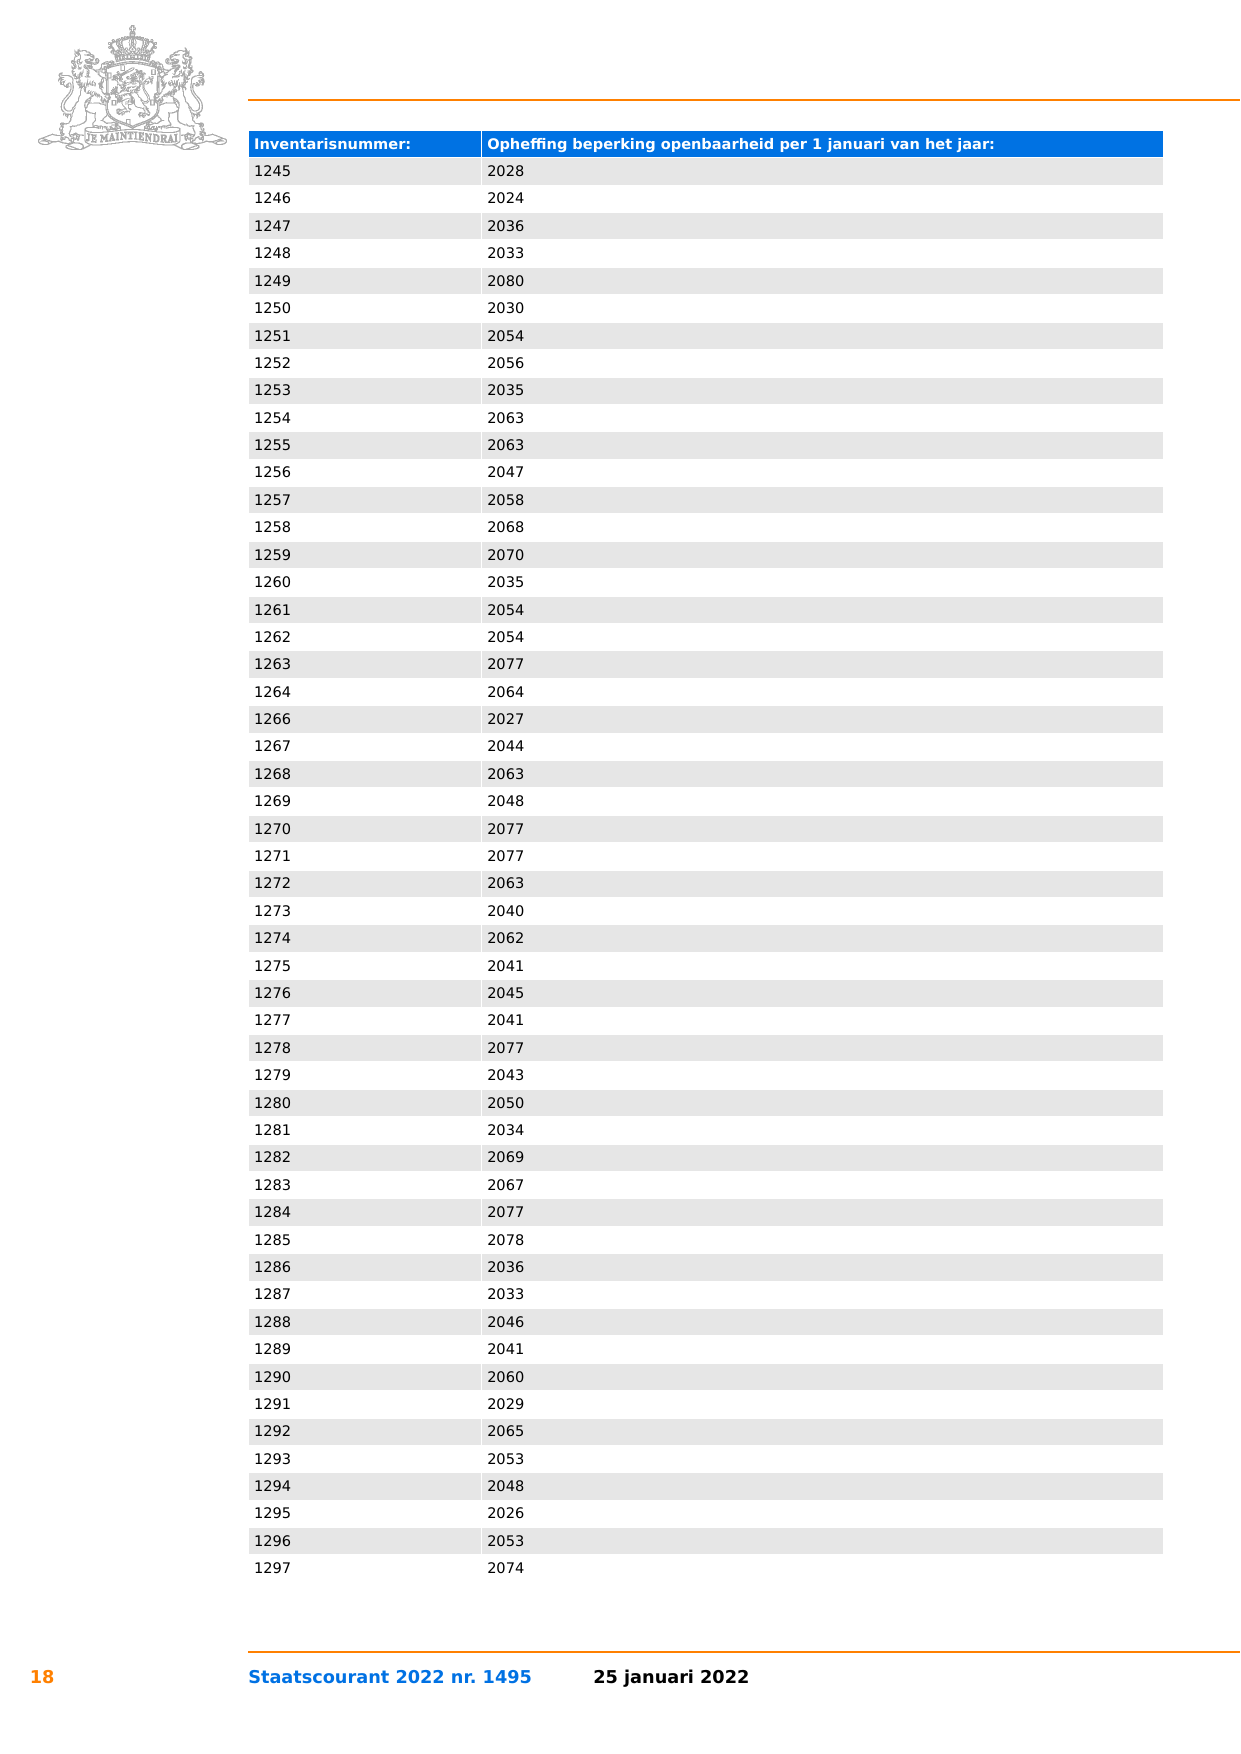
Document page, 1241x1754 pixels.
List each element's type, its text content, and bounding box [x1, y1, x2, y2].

table_cell 2047 [482, 460, 1163, 486]
table_cell 2026 [482, 1501, 1163, 1527]
table_cell 1280 [249, 1090, 481, 1116]
table_cell 1292 [249, 1419, 481, 1445]
table_cell 1297 [249, 1556, 481, 1582]
table_cell 2054 [482, 323, 1163, 349]
table_cell 1267 [249, 734, 481, 760]
table_cell 1268 [249, 761, 481, 787]
table_cell 2054 [482, 624, 1163, 650]
table_cell 2041 [482, 1008, 1163, 1034]
table_cell 2044 [482, 734, 1163, 760]
table_cell 2080 [482, 268, 1163, 294]
table_cell 1252 [249, 350, 481, 376]
table_cell 1260 [249, 569, 481, 596]
table_cell 2077 [482, 1035, 1163, 1061]
table_cell 1293 [249, 1446, 481, 1472]
table_cell 1250 [249, 295, 481, 322]
table_cell 2074 [482, 1556, 1163, 1582]
table_cell 1274 [249, 925, 481, 952]
table_cell 2054 [482, 597, 1163, 623]
table_cell 2046 [482, 1309, 1163, 1335]
table_cell 2056 [482, 350, 1163, 376]
table_cell 2033 [482, 241, 1163, 267]
table_cell 1246 [249, 186, 481, 212]
table_cell 1288 [249, 1309, 481, 1335]
table_cell 2034 [482, 1117, 1163, 1143]
table_cell 2069 [482, 1145, 1163, 1171]
table_cell 1259 [249, 542, 481, 568]
table_cell 2078 [482, 1227, 1163, 1253]
table_cell 1289 [249, 1336, 481, 1363]
table_header Opheffing beperking openbaarheid per 1 januari van het jaar: [482, 131, 1163, 157]
table_cell 2027 [482, 706, 1163, 733]
table_cell 1270 [249, 816, 481, 842]
table_cell 1249 [249, 268, 481, 294]
table_cell 2058 [482, 487, 1163, 513]
table_cell 2048 [482, 789, 1163, 815]
table_cell 1281 [249, 1117, 481, 1143]
table_cell 1290 [249, 1364, 481, 1390]
table_cell 1287 [249, 1282, 481, 1308]
table_cell 1294 [249, 1473, 481, 1500]
table_cell 2077 [482, 816, 1163, 842]
table_cell 1248 [249, 241, 481, 267]
picture [38, 25, 227, 150]
table_cell 1269 [249, 789, 481, 815]
table_cell 1295 [249, 1501, 481, 1527]
table_cell 1255 [249, 432, 481, 459]
table_cell 1256 [249, 460, 481, 486]
table_cell 1286 [249, 1254, 481, 1281]
table_cell 1277 [249, 1008, 481, 1034]
table_cell 1283 [249, 1172, 481, 1198]
table_cell 1285 [249, 1227, 481, 1253]
table_cell 1291 [249, 1391, 481, 1417]
table_cell 1264 [249, 679, 481, 705]
table_cell 2030 [482, 295, 1163, 322]
table_cell 1258 [249, 515, 481, 541]
table_cell 2063 [482, 871, 1163, 897]
table_cell 1251 [249, 323, 481, 349]
table_cell 2041 [482, 953, 1163, 979]
table_cell 1278 [249, 1035, 481, 1061]
table_cell 2036 [482, 1254, 1163, 1281]
table_cell 2048 [482, 1473, 1163, 1500]
table_cell 1275 [249, 953, 481, 979]
table_cell 2029 [482, 1391, 1163, 1417]
table_cell 1257 [249, 487, 481, 513]
table_cell 2077 [482, 651, 1163, 678]
table_cell 2053 [482, 1446, 1163, 1472]
table_cell 2035 [482, 569, 1163, 596]
table_cell 1262 [249, 624, 481, 650]
table_cell 1271 [249, 843, 481, 869]
table_cell 2024 [482, 186, 1163, 212]
table_cell 2053 [482, 1528, 1163, 1554]
table_cell 2065 [482, 1419, 1163, 1445]
table_cell 2063 [482, 405, 1163, 431]
table_cell 1247 [249, 213, 481, 239]
table_cell 1253 [249, 378, 481, 404]
table_cell 2064 [482, 679, 1163, 705]
table_cell 1279 [249, 1063, 481, 1089]
table_cell 2068 [482, 515, 1163, 541]
table_cell 2040 [482, 898, 1163, 924]
table_cell 2063 [482, 761, 1163, 787]
table_header Inventarisnummer: [249, 131, 481, 157]
table_cell 2077 [482, 843, 1163, 869]
table_cell 2045 [482, 980, 1163, 1007]
table_cell 2041 [482, 1336, 1163, 1363]
table_cell 1282 [249, 1145, 481, 1171]
table_cell 2077 [482, 1199, 1163, 1226]
table_cell 1276 [249, 980, 481, 1007]
table_cell 2070 [482, 542, 1163, 568]
table_cell 1284 [249, 1199, 481, 1226]
table_cell 1273 [249, 898, 481, 924]
table_cell 2063 [482, 432, 1163, 459]
table_cell 2033 [482, 1282, 1163, 1308]
table_cell 1266 [249, 706, 481, 733]
table_cell 2050 [482, 1090, 1163, 1116]
table_cell 2062 [482, 925, 1163, 952]
table_cell 2043 [482, 1063, 1163, 1089]
table_cell 1296 [249, 1528, 481, 1554]
table_cell 1245 [249, 158, 481, 185]
table_cell 2035 [482, 378, 1163, 404]
table_cell 2036 [482, 213, 1163, 239]
table_cell 2060 [482, 1364, 1163, 1390]
table_cell 2067 [482, 1172, 1163, 1198]
table_cell 2028 [482, 158, 1163, 185]
table_cell 1272 [249, 871, 481, 897]
table_cell 1263 [249, 651, 481, 678]
table_cell 1254 [249, 405, 481, 431]
table_cell 1261 [249, 597, 481, 623]
